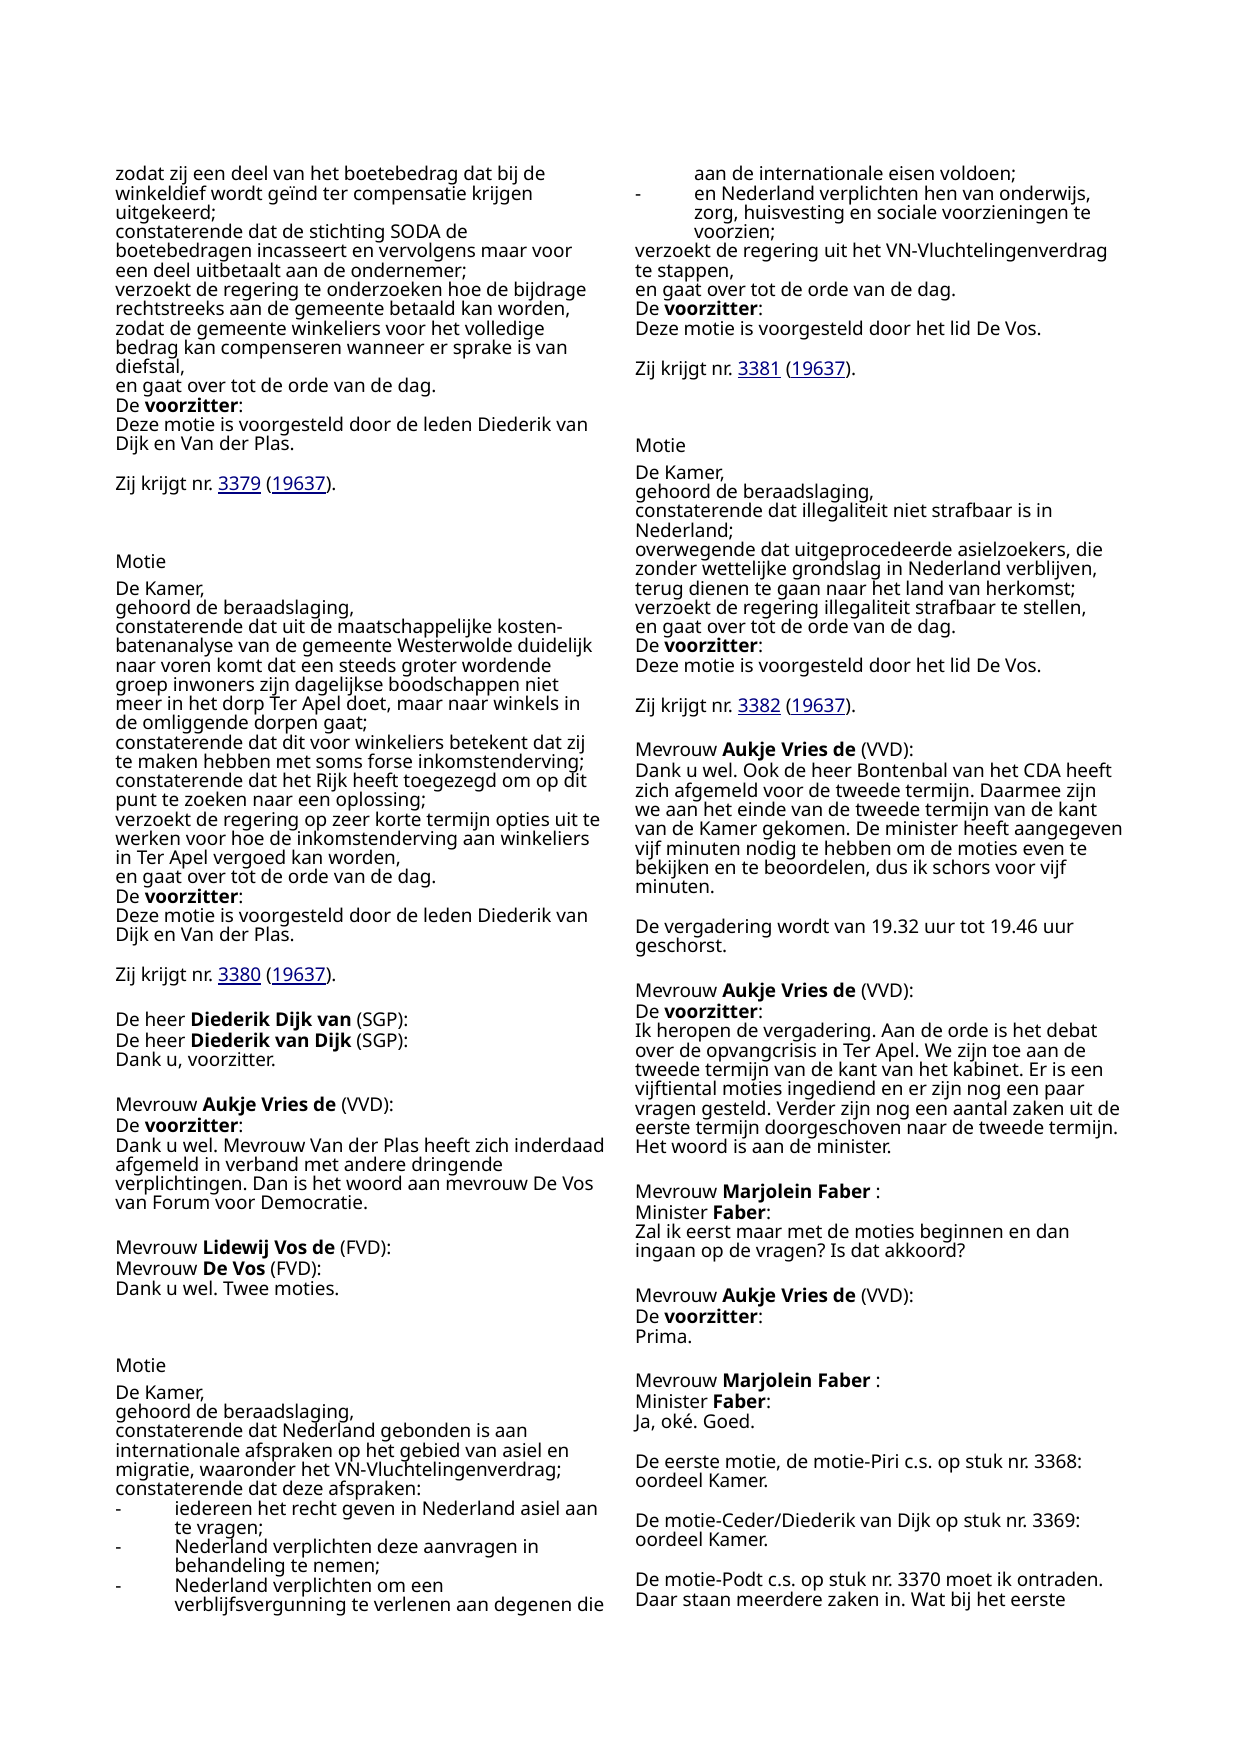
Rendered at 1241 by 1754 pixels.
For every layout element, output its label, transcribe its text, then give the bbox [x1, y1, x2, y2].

list aan de internationale eisen voldoen; [635, 165, 1125, 184]
text Minister Faber: [635, 1393, 1125, 1413]
text Zij krijgt nr. 3379 (19637). [115, 475, 605, 494]
text De voorzitter: [115, 888, 605, 907]
text Mevrouw Marjolein Faber : [635, 1368, 1125, 1393]
list en Nederland verplichten hen van onderwijs, zorg, huisvesting en sociale voorzieningen te voorzien; [635, 184, 1125, 242]
text Deze motie is voorgesteld door het lid De Vos. [635, 657, 1125, 676]
text Minister Faber: [635, 1204, 1125, 1223]
text De voorzitter: [635, 300, 1125, 319]
text gehoord de beraadslaging, [115, 599, 605, 618]
text verzoekt de regering op zeer korte termijn opties uit te werken voor hoe de inkomstenderving aan winkeliers in Ter Apel vergoed kan worden, [115, 811, 605, 868]
text Dank u wel. Mevrouw Van der Plas heeft zich inderdaad afgemeld in verband met andere dringende verplichtingen. Dan is het woord aan mevrouw De Vos van Forum voor Democratie. [115, 1137, 605, 1214]
text Zij krijgt nr. 3380 (19637). [115, 966, 605, 986]
text gehoord de beraadslaging, [115, 1403, 605, 1422]
text overwegende dat uitgeprocedeerde asielzoekers, die zonder wettelijke grondslag in Nederland verblijven, terug dienen te gaan naar het land van herkomst; [635, 541, 1125, 599]
text verzoekt de regering illegaliteit strafbaar te stellen, [635, 599, 1125, 618]
text De motie-Ceder/Diederik van Dijk op stuk nr. 3369: oordeel Kamer. [635, 1512, 1125, 1551]
text en gaat over tot de orde van de dag. [115, 377, 605, 397]
text en gaat over tot de orde van de dag. [115, 868, 605, 888]
text Zij krijgt nr. 3381 (19637). [635, 359, 1125, 379]
text Deze motie is voorgesteld door de leden Diederik van Dijk en Van der Plas. [115, 416, 605, 454]
text Motie [115, 1352, 605, 1378]
text constaterende dat de stichting SODA de boetebedragen incasseert en vervolgens maar voor een deel uitbetaalt aan de ondernemer; [115, 223, 605, 281]
text constaterende dat het Rijk heeft toegezegd om op dit punt te zoeken naar een oplossing; [115, 772, 605, 811]
text De voorzitter: [635, 1003, 1125, 1022]
text en gaat over tot de orde van de dag. [635, 618, 1125, 637]
text De Kamer, [115, 1384, 605, 1403]
text verzoekt de regering uit het VN-Vluchtelingenverdrag te stappen, [635, 242, 1125, 281]
list Nederland verplichten deze aanvragen in behandeling te nemen; [115, 1538, 605, 1577]
text Mevrouw Aukje Vries de (VVD): [635, 1283, 1125, 1308]
text De vergadering wordt van 19.32 uur tot 19.46 uur geschorst. [635, 918, 1125, 957]
text De voorzitter: [635, 637, 1125, 657]
text De voorzitter: [115, 1117, 605, 1137]
text constaterende dat illegaliteit niet strafbaar is in Nederland; [635, 502, 1125, 541]
text De Kamer, [115, 579, 605, 599]
text Deze motie is voorgesteld door de leden Diederik van Dijk en Van der Plas. [115, 907, 605, 946]
text Zij krijgt nr. 3382 (19637). [635, 697, 1125, 716]
text verzoekt de regering te onderzoeken hoe de bijdrage rechtstreeks aan de gemeente betaald kan worden, zodat de gemeente winkeliers voor het volledige bedrag kan compenseren wanneer er sprake is van diefstal, [115, 281, 605, 377]
text De heer Diederik Dijk van (SGP): [115, 1006, 605, 1032]
text gehoord de beraadslaging, [635, 483, 1125, 502]
text constaterende dat deze afspraken: [115, 1480, 605, 1499]
text constaterende dat Nederland gebonden is aan internationale afspraken op het gebied van asiel en migratie, waaronder het VN-Vluchtelingenverdrag; [115, 1422, 605, 1480]
text constaterende dat uit de maatschappelijke kosten-batenanalyse van de gemeente Westerwolde duidelijk naar voren komt dat een steeds groter wordende groep inwoners zijn dagelijkse boodschappen niet meer in het dorp Ter Apel doet, maar naar winkels in de omliggende dorpen gaat; [115, 618, 605, 734]
text Deze motie is voorgesteld door het lid De Vos. [635, 319, 1125, 339]
text constaterende dat dit voor winkeliers betekent dat zij te maken hebben met soms forse inkomstenderving; [115, 734, 605, 772]
text Dank u wel. Twee moties. [115, 1279, 605, 1299]
text De eerste motie, de motie-Piri c.s. op stuk nr. 3368: oordeel Kamer. [635, 1453, 1125, 1491]
list Nederland verplichten om een verblijfsvergunning te verlenen aan degenen die [115, 1577, 605, 1615]
text De voorzitter: [635, 1308, 1125, 1328]
text De voorzitter: [115, 397, 605, 416]
text De heer Diederik van Dijk (SGP): [115, 1032, 605, 1051]
text zodat zij een deel van het boetebedrag dat bij de winkeldief wordt geïnd ter compensatie krijgen uitgekeerd; [115, 165, 605, 223]
text Dank u, voorzitter. [115, 1051, 605, 1071]
text Mevrouw Aukje Vries de (VVD): [635, 977, 1125, 1003]
text en gaat over tot de orde van de dag. [635, 281, 1125, 300]
text Dank u wel. Ook de heer Bontenbal van het CDA heeft zich afgemeld voor de tweede termijn. Daarmee zijn we aan het einde van de tweede termijn van de kant van de Kamer gekomen. De minister heeft aangegeven vijf minuten nodig te hebben om de moties even te bekijken en te beoordelen, dus ik schors voor vijf minuten. [635, 762, 1125, 897]
text Motie [115, 548, 605, 573]
text Mevrouw Aukje Vries de (VVD): [635, 737, 1125, 762]
text Motie [635, 432, 1125, 458]
list iedereen het recht geven in Nederland asiel aan te vragen; [115, 1499, 605, 1538]
text De Kamer, [635, 464, 1125, 483]
text Ja, oké. Goed. [635, 1413, 1125, 1432]
text Prima. [635, 1328, 1125, 1347]
text De motie-Podt c.s. op stuk nr. 3370 moet ik ontraden. Daar staan meerdere zaken in. Wat bij het eerste [635, 1571, 1125, 1610]
text Zal ik eerst maar met de moties beginnen en dan ingaan op de vragen? Is dat akkoord? [635, 1223, 1125, 1262]
text Mevrouw De Vos (FVD): [115, 1260, 605, 1279]
text Mevrouw Aukje Vries de (VVD): [115, 1092, 605, 1117]
text Ik heropen de vergadering. Aan de orde is het debat over de opvangcrisis in Ter Apel. We zijn toe aan de tweede termijn van de kant van het kabinet. Er is een vijftiental moties ingediend en er zijn nog een paar vragen gesteld. Verder zijn nog een aantal zaken uit de eerste termijn doorgeschoven naar de tweede termijn. Het woord is aan de minister. [635, 1022, 1125, 1157]
text Mevrouw Marjolein Faber : [635, 1178, 1125, 1204]
text Mevrouw Lidewij Vos de (FVD): [115, 1234, 605, 1260]
